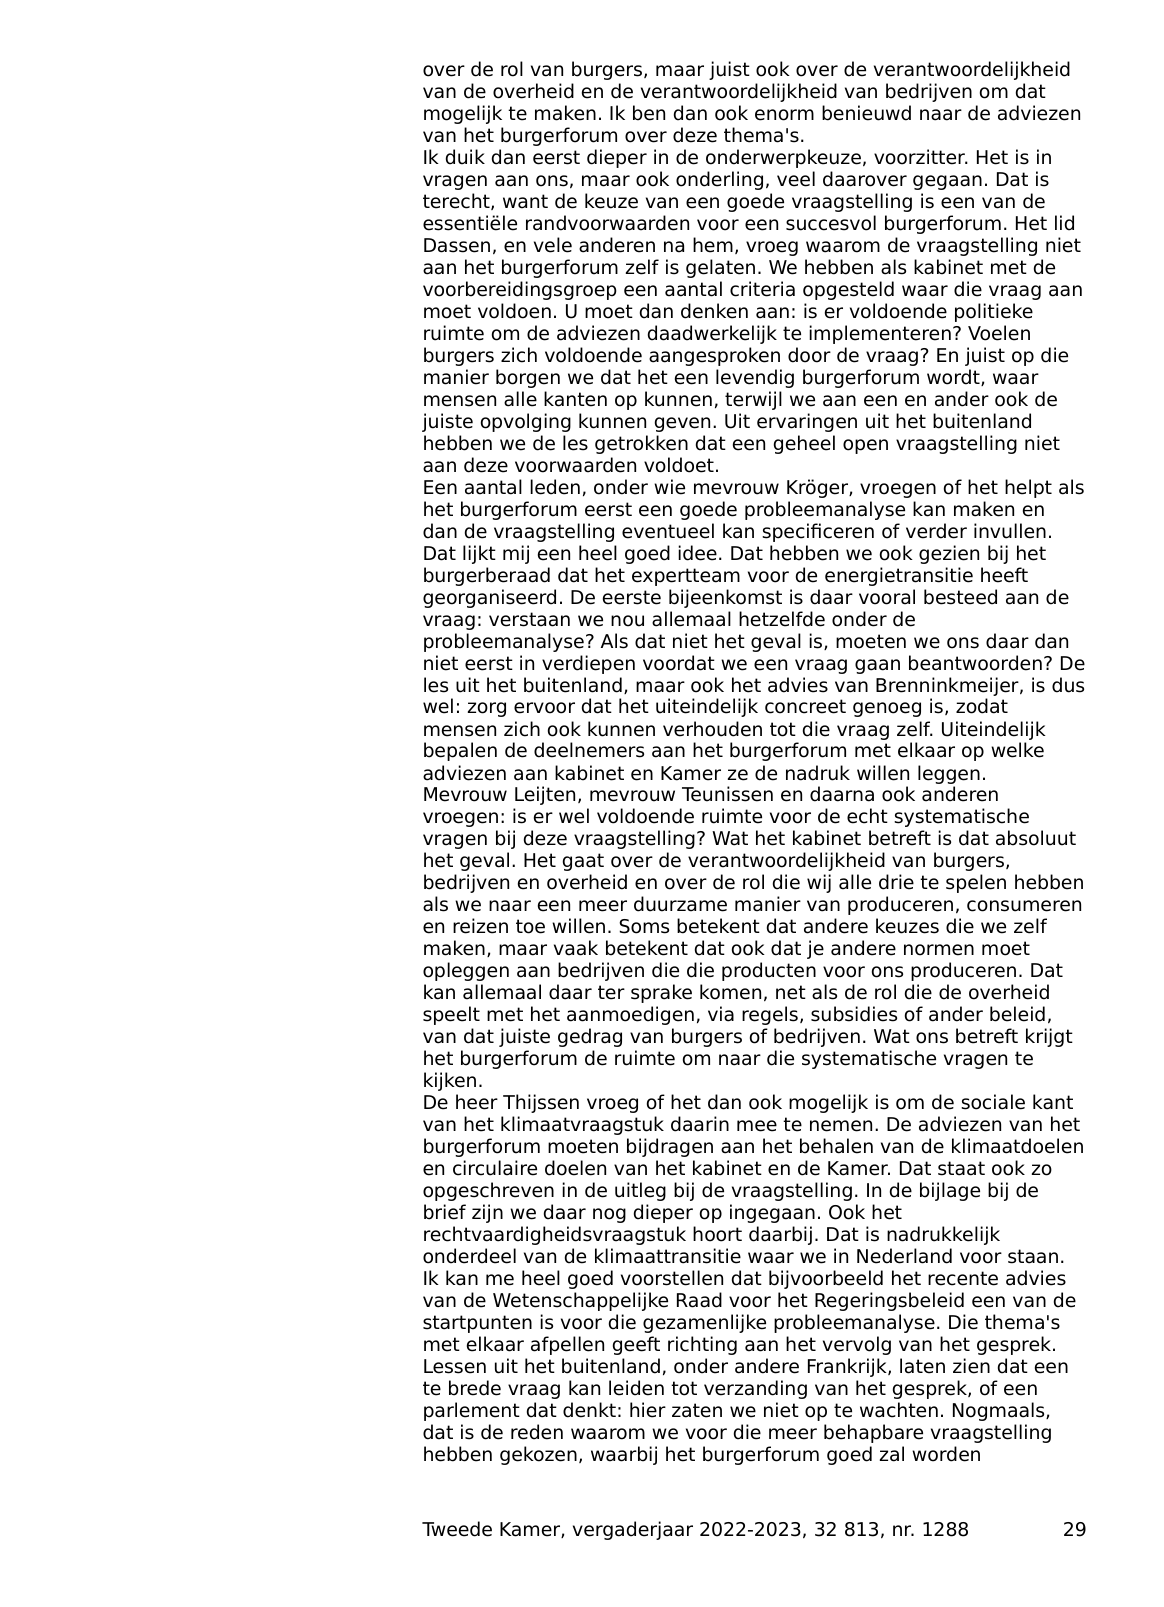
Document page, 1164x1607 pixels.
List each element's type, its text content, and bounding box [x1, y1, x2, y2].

text Een aantal leden, onder wie mevrouw Kröger, vroegen of het helpt als het burgerforum eerst een goede probleemanalyse kan maken en dan de vraagstelling eventueel kan specificeren of verder invullen. Dat lijkt mij een heel goed idee. Dat hebben we ook gezien bij het burgerberaad dat het expertteam voor de energietransitie heeft georganiseerd. De eerste bijeenkomst is daar vooral besteed aan de vraag: verstaan we nou allemaal hetzelfde onder de probleemanalyse? Als dat niet het geval is, moeten we ons daar dan niet eerst in verdiepen voordat we een vraag gaan beantwoorden? De les uit het buitenland, maar ook het advies van Brenninkmeijer, is dus wel: zorg ervoor dat het uiteindelijk concreet genoeg is, zodat mensen zich ook kunnen verhouden tot die vraag zelf. Uiteindelijk bepalen de deelnemers aan het burgerforum met elkaar op welke adviezen aan kabinet en Kamer ze de nadruk willen leggen. [422, 477, 1087, 784]
text Mevrouw Leijten, mevrouw Teunissen en daarna ook anderen vroegen: is er wel voldoende ruimte voor de echt systematische vragen bij deze vraagstelling? Wat het kabinet betreft is dat absoluut het geval. Het gaat over de verantwoordelijkheid van burgers, bedrijven en overheid en over de rol die wij alle drie te spelen hebben als we naar een meer duurzame manier van produceren, consumeren en reizen toe willen. Soms betekent dat andere keuzes die we zelf maken, maar vaak betekent dat ook dat je andere normen moet opleggen aan bedrijven die die producten voor ons produceren. Dat kan allemaal daar ter sprake komen, net als de rol die de overheid speelt met het aanmoedigen, via regels, subsidies of ander beleid, van dat juiste gedrag van burgers of bedrijven. Wat ons betreft krijgt het burgerforum de ruimte om naar die systematische vragen te kijken. [422, 784, 1087, 1092]
text over de rol van burgers, maar juist ook over de verantwoordelijkheid van de overheid en de verantwoordelijkheid van bedrijven om dat mogelijk te maken. Ik ben dan ook enorm benieuwd naar de adviezen van het burgerforum over deze thema's. [422, 59, 1087, 147]
text Lessen uit het buitenland, onder andere Frankrijk, laten zien dat een te brede vraag kan leiden tot verzanding van het gesprek, of een parlement dat denkt: hier zaten we niet op te wachten. Nogmaals, dat is de reden waarom we voor die meer behapbare vraagstelling hebben gekozen, waarbij het burgerforum goed zal worden [422, 1356, 1087, 1466]
text Ik duik dan eerst dieper in de onderwerpkeuze, voorzitter. Het is in vragen aan ons, maar ook onderling, veel daarover gegaan. Dat is terecht, want de keuze van een goede vraagstelling is een van de essentiële randvoorwaarden voor een succesvol burgerforum. Het lid Dassen, en vele anderen na hem, vroeg waarom de vraagstelling niet aan het burgerforum zelf is gelaten. We hebben als kabinet met de voorbereidingsgroep een aantal criteria opgesteld waar die vraag aan moet voldoen. U moet dan denken aan: is er voldoende politieke ruimte om de adviezen daadwerkelijk te implementeren? Voelen burgers zich voldoende aangesproken door de vraag? En juist op die manier borgen we dat het een levendig burgerforum wordt, waar mensen alle kanten op kunnen, terwijl we aan een en ander ook de juiste opvolging kunnen geven. Uit ervaringen uit het buitenland hebben we de les getrokken dat een geheel open vraagstelling niet aan deze voorwaarden voldoet. [422, 147, 1087, 477]
text De heer Thijssen vroeg of het dan ook mogelijk is om de sociale kant van het klimaatvraagstuk daarin mee te nemen. De adviezen van het burgerforum moeten bijdragen aan het behalen van de klimaatdoelen en circulaire doelen van het kabinet en de Kamer. Dat staat ook zo opgeschreven in de uitleg bij de vraagstelling. In de bijlage bij de brief zijn we daar nog dieper op ingegaan. Ook het rechtvaardigheidsvraagstuk hoort daarbij. Dat is nadrukkelijk onderdeel van de klimaattransitie waar we in Nederland voor staan. Ik kan me heel goed voorstellen dat bijvoorbeeld het recente advies van de Wetenschappelijke Raad voor het Regeringsbeleid een van de startpunten is voor die gezamenlijke probleemanalyse. Die thema's met elkaar afpellen geeft richting aan het vervolg van het gesprek. [422, 1092, 1087, 1356]
